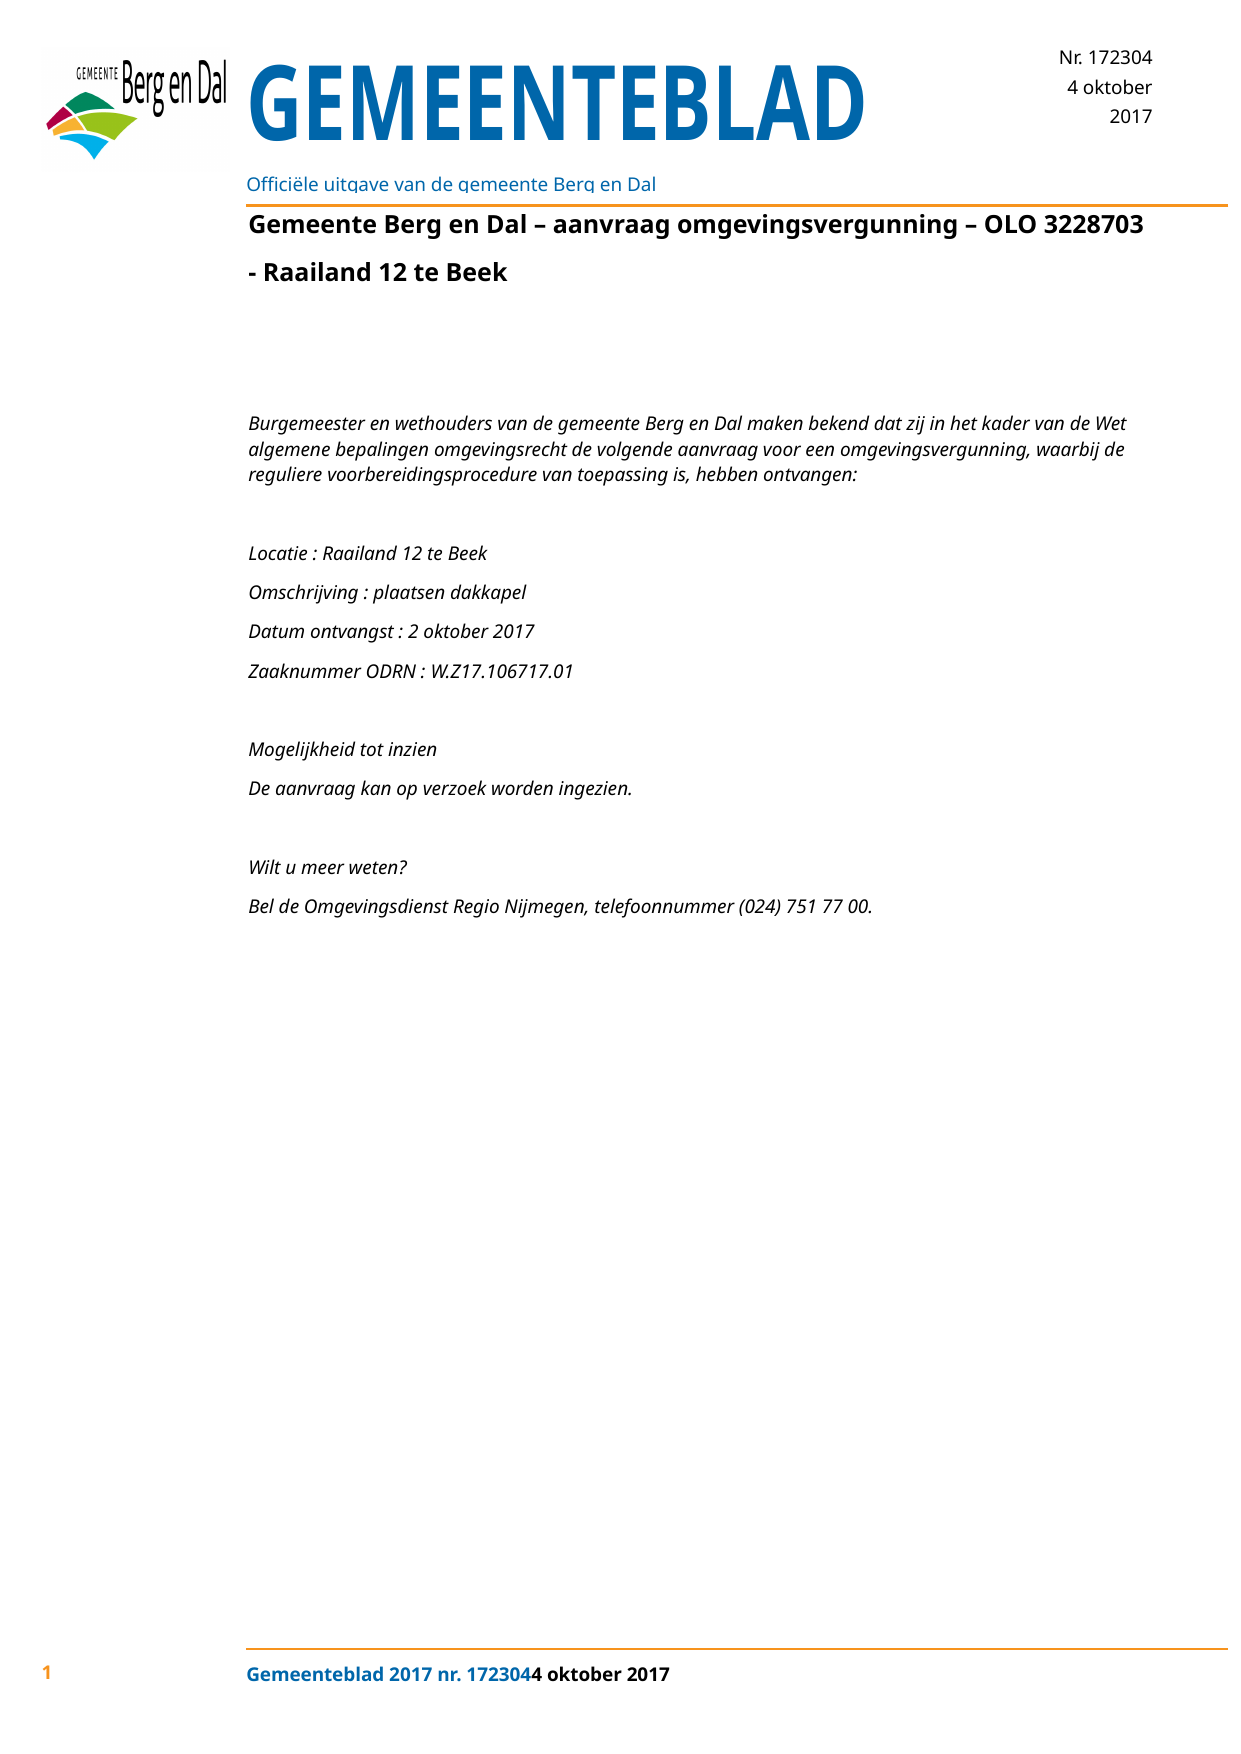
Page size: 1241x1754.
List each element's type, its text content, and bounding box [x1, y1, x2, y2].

text Gemeente Berg en Dal – aanvraag omgevingsvergunning – OLO 3228703 - Raailand 12 te Beek [248, 207, 1152, 288]
text Datum ontvangst : 2 oktober 2017 [248, 618, 1152, 644]
text De aanvraag kan op verzoek worden ingezien. [248, 776, 1152, 801]
text Locatie : Raailand 12 te Beek [248, 540, 1152, 566]
text Mogelijkheid tot inzien [248, 736, 1152, 762]
text Bel de Omgevingsdienst Regio Nijmegen, telefoonnummer (024) 751 77 00. [248, 893, 1152, 919]
text Wilt u meer weten? [248, 854, 1152, 880]
picture [41, 47, 231, 172]
text Burgemeester en wethouders van de gemeente Berg en Dal maken bekend dat zij in het kader van de Wet algemene bepalingen omgevingsrecht de volgende aanvraag voor een omgevingsvergunning, waarbij de reguliere voorbereidingsprocedure van toepassing is, hebben ontvangen: [248, 410, 1152, 487]
text Zaaknummer ODRN : W.Z17.106717.01 [248, 658, 1152, 683]
text Omschrijving : plaatsen dakkapel [248, 579, 1152, 605]
